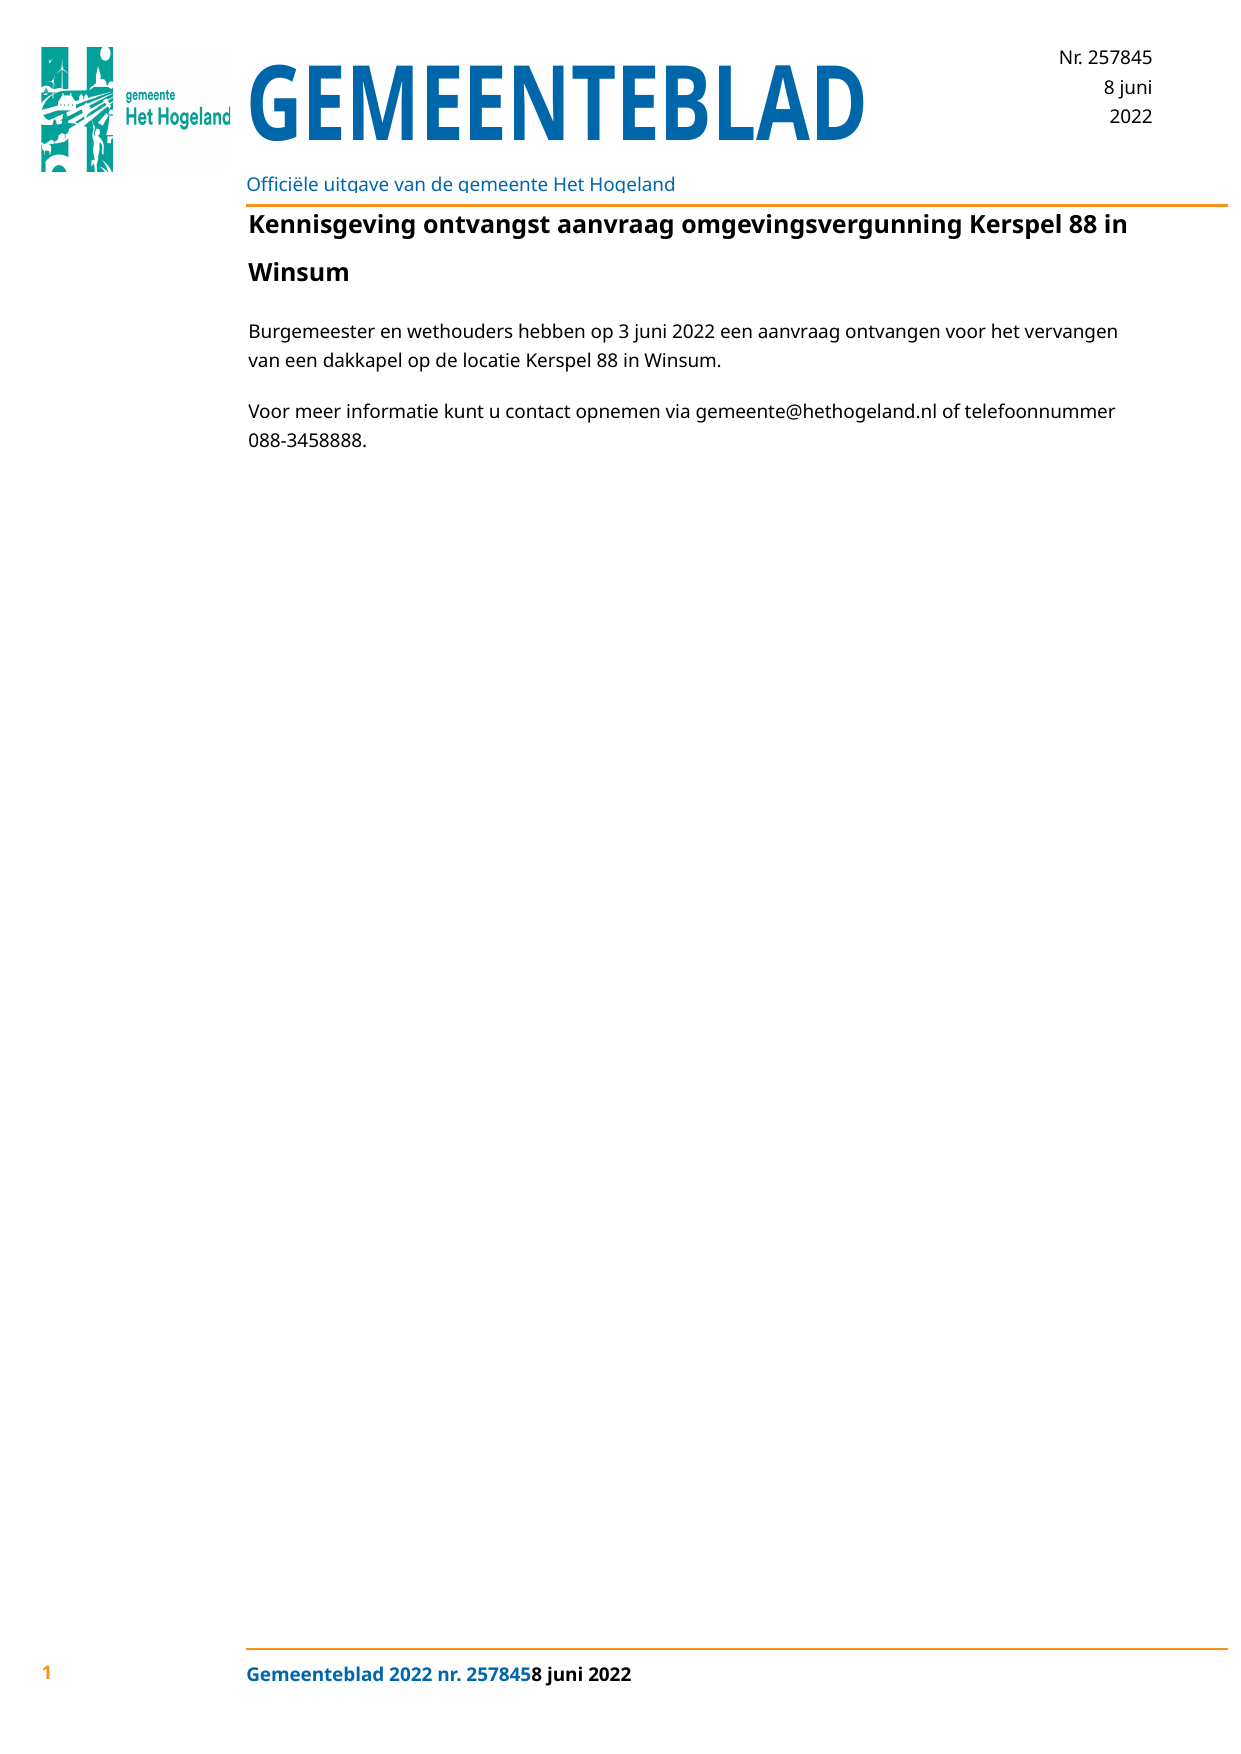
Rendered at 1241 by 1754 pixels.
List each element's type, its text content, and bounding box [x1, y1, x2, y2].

text Voor meer informatie kunt u contact opnemen via gemeente@hethogeland.nl of telefoonnummer 088-3458888. [248, 398, 1152, 453]
text Burgemeester en wethouders hebben op 3 juni 2022 een aanvraag ontvangen voor het vervangen van een dakkapel op de locatie Kerspel 88 in Winsum. [248, 318, 1152, 373]
picture [41, 47, 231, 172]
text Kennisgeving ontvangst aanvraag omgevingsvergunning Kerspel 88 in Winsum [248, 207, 1152, 288]
